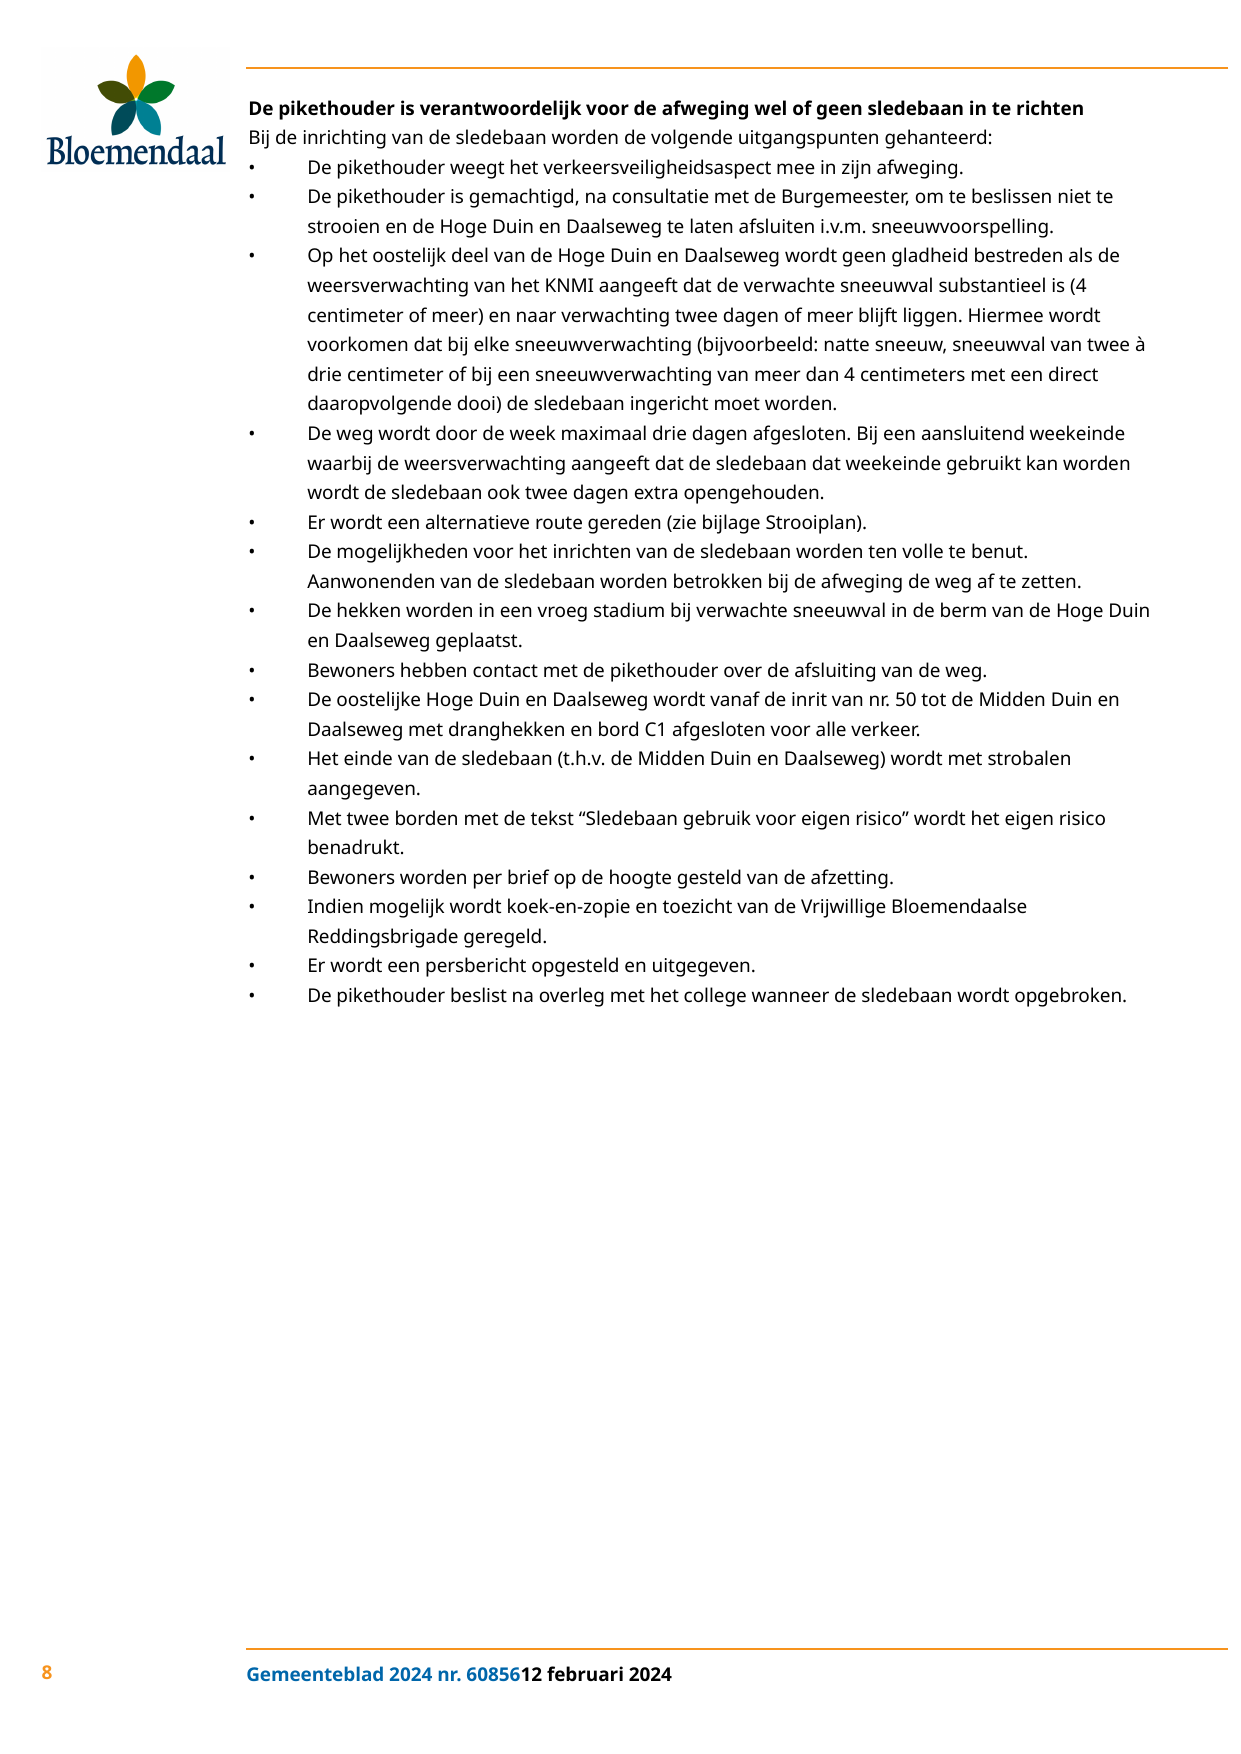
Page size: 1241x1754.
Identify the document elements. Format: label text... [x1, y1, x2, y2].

list Bewoners worden per brief op de hoogte gesteld van de afzetting. [248, 864, 1152, 890]
list De pikethouder is gemachtigd, na consultatie met de Burgemeester, om te beslissen niet te strooien en de Hoge Duin en Daalseweg te laten afsluiten i.v.m. sneeuwvoorspelling. [248, 183, 1152, 239]
text Bij de inrichting van de sledebaan worden de volgende uitgangspunten gehanteerd: [248, 124, 1152, 150]
list De pikethouder beslist na overleg met het college wanneer de sledebaan wordt opgebroken. [248, 982, 1152, 1008]
picture [41, 47, 231, 172]
list Het einde van de sledebaan (t.h.v. de Midden Duin en Daalseweg) wordt met strobalen aangegeven. [248, 746, 1152, 801]
list Indien mogelijk wordt koek-en-zopie en toezicht van de Vrijwillige Bloemendaalse Reddingsbrigade geregeld. [248, 893, 1152, 949]
text De pikethouder is verantwoordelijk voor de afweging wel of geen sledebaan in te richten [248, 95, 1152, 121]
list De mogelijkheden voor het inrichten van de sledebaan worden ten volle te benut. Aanwonenden van de sledebaan worden betrokken bij de afweging de weg af te zetten. [248, 538, 1152, 594]
list De pikethouder weegt het verkeersveiligheidsaspect mee in zijn afweging. [248, 154, 1152, 180]
list Op het oostelijk deel van de Hoge Duin en Daalseweg wordt geen gladheid bestreden als de weersverwachting van het KNMI aangeeft dat de verwachte sneeuwval substantieel is (4 centimeter of meer) en naar verwachting twee dagen of meer blijft liggen. Hiermee wordt voorkomen dat bij elke sneeuwverwachting (bijvoorbeeld: natte sneeuw, sneeuwval van twee à drie centimeter of bij een sneeuwverwachting van meer dan 4 centimeters met een direct daaropvolgende dooi) de sledebaan ingericht moet worden. [248, 243, 1152, 416]
list De oostelijke Hoge Duin en Daalseweg wordt vanaf de inrit van nr. 50 tot de Midden Duin en Daalseweg met dranghekken en bord C1 afgesloten voor alle verkeer. [248, 686, 1152, 742]
list De hekken worden in een vroeg stadium bij verwachte sneeuwval in de berm van de Hoge Duin en Daalseweg geplaatst. [248, 598, 1152, 653]
list Er wordt een persbericht opgesteld en uitgegeven. [248, 953, 1152, 978]
list De weg wordt door de week maximaal drie dagen afgesloten. Bij een aansluitend weekeinde waarbij de weersverwachting aangeeft dat de sledebaan dat weekeinde gebruikt kan worden wordt de sledebaan ook twee dagen extra opengehouden. [248, 420, 1152, 505]
list Er wordt een alternatieve route gereden (zie bijlage Strooiplan). [248, 509, 1152, 535]
list Met twee borden met de tekst “Sledebaan gebruik voor eigen risico” wordt het eigen risico benadrukt. [248, 805, 1152, 860]
list Bewoners hebben contact met de pikethouder over de afsluiting van de weg. [248, 657, 1152, 683]
